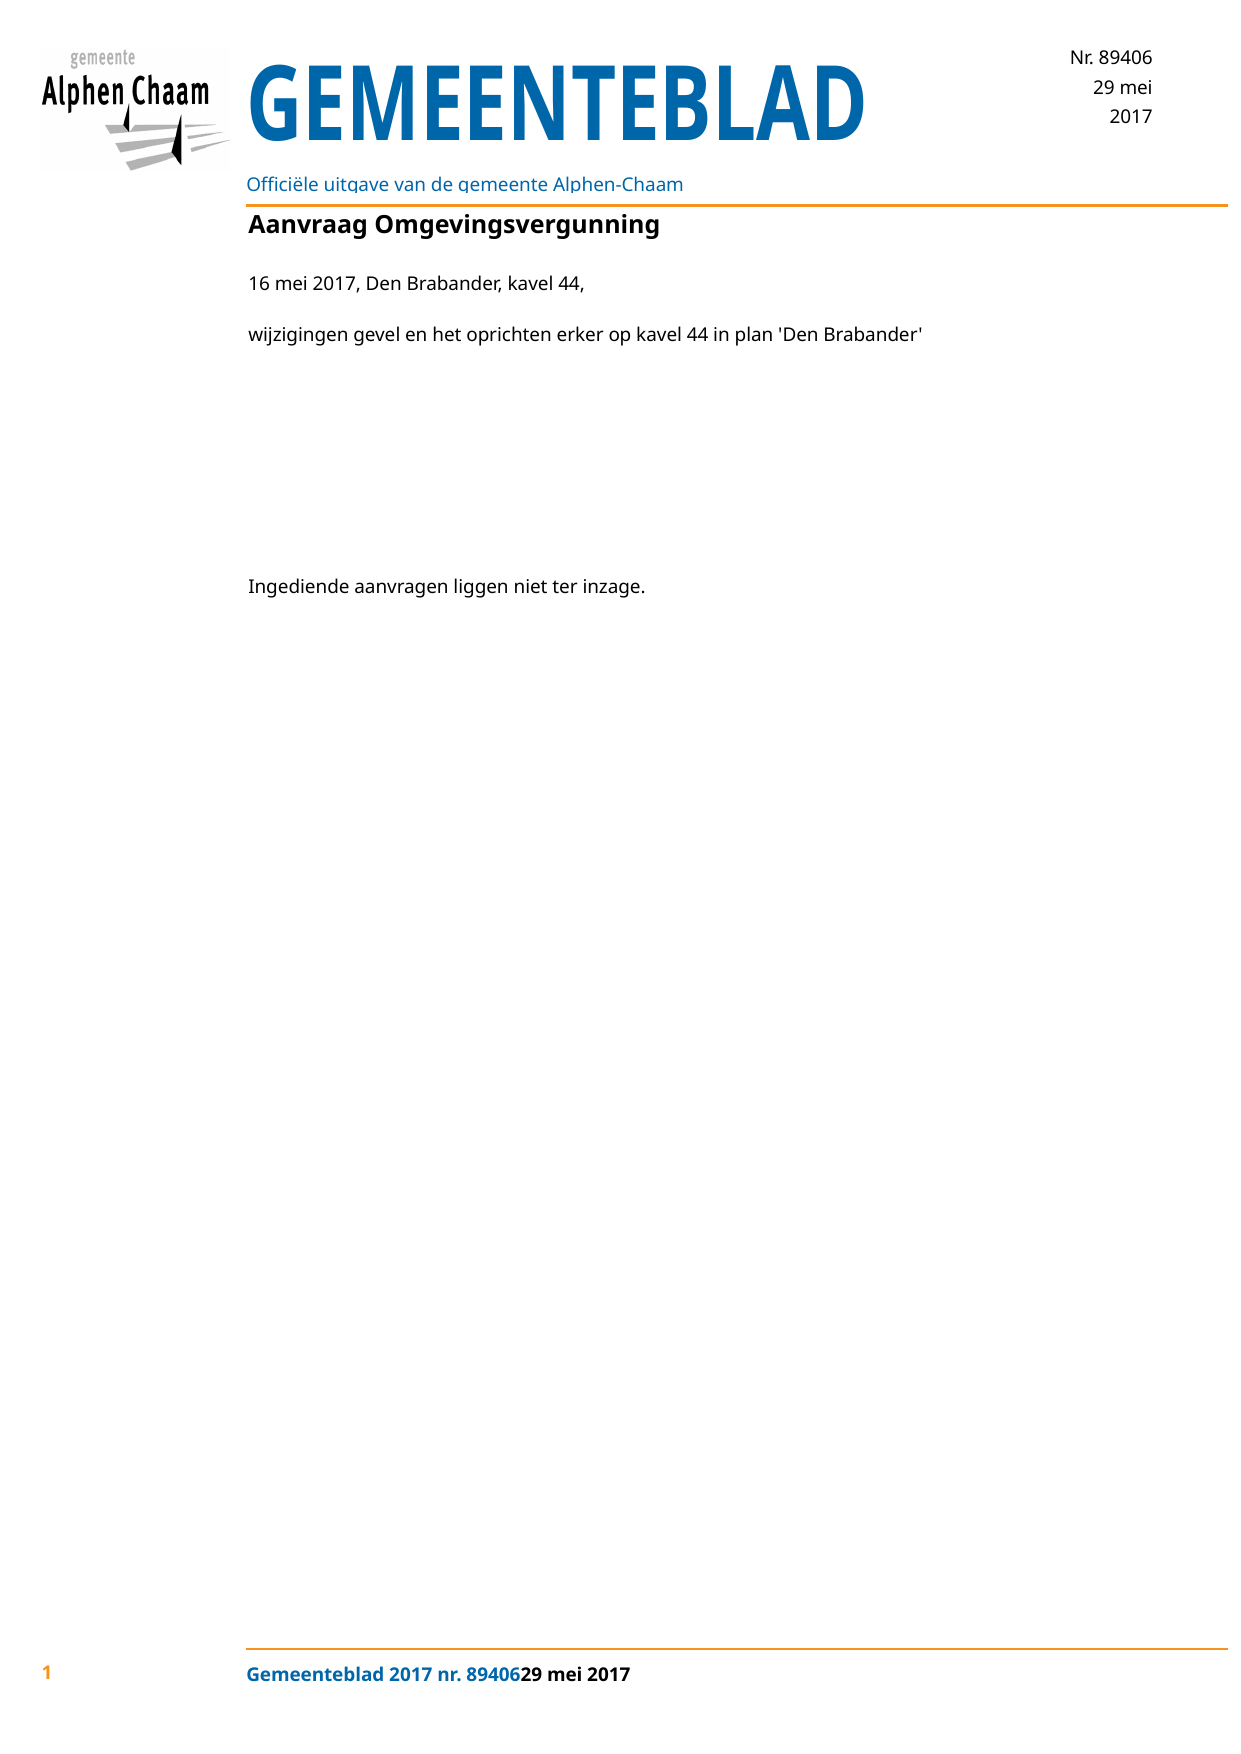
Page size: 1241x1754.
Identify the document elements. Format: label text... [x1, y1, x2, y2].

text 16 mei 2017, Den Brabander, kavel 44, [248, 270, 1152, 296]
text wijzigingen gevel en het oprichten erker op kavel 44 in plan 'Den Brabander' [248, 321, 1152, 346]
text Ingediende aanvragen liggen niet ter inzage. [248, 573, 1152, 598]
text Aanvraag Omgevingsvergunning [248, 207, 1152, 241]
picture [41, 47, 231, 172]
